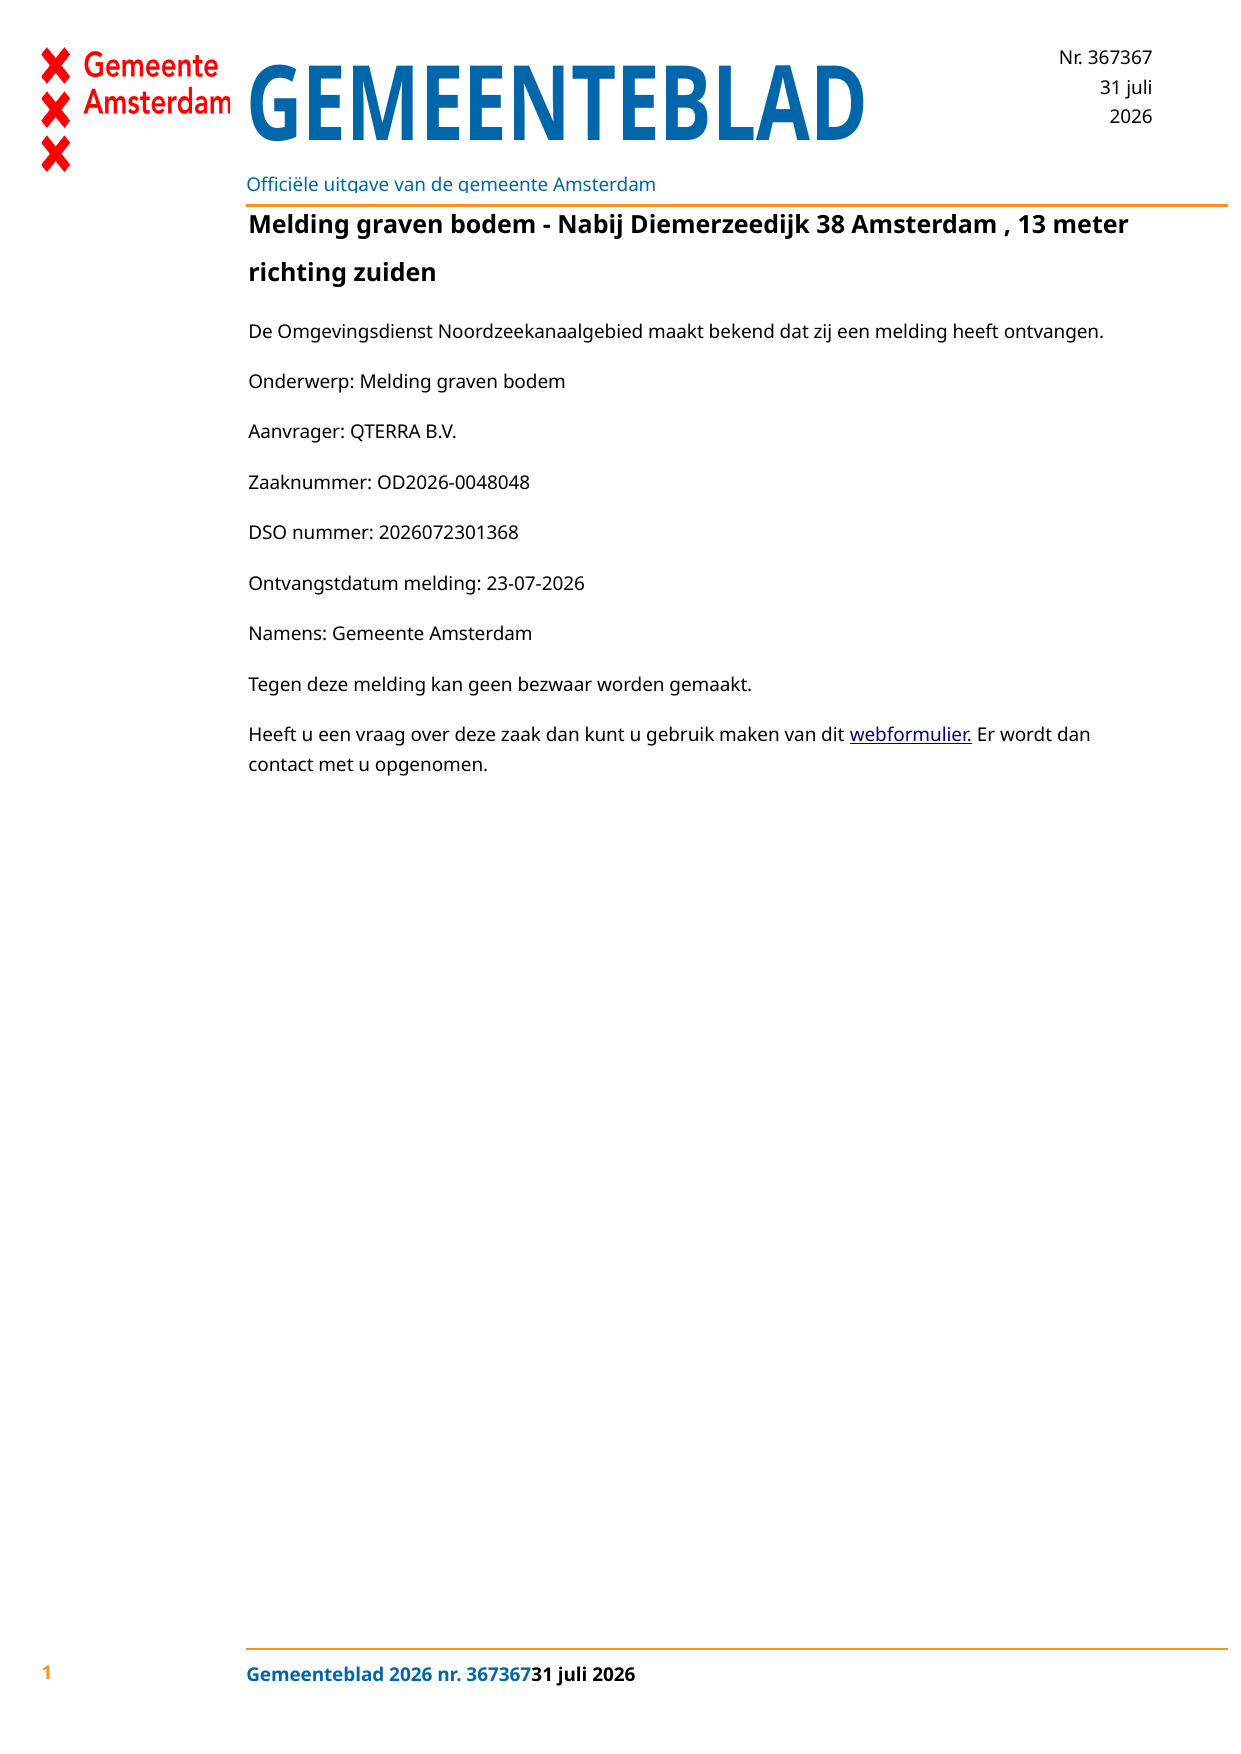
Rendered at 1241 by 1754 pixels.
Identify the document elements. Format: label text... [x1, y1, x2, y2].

text Tegen deze melding kan geen bezwaar worden gemaakt. [248, 671, 1152, 697]
text Zaaknummer: OD2026-0048048 [248, 469, 1152, 495]
text Ontvangstdatum melding: 23-07-2026 [248, 570, 1152, 596]
text Namens: Gemeente Amsterdam [248, 620, 1152, 646]
text Onderwerp: Melding graven bodem [248, 368, 1152, 394]
text DSO nummer: 2026072301368 [248, 519, 1152, 545]
text Heeft u een vraag over deze zaak dan kunt u gebruik maken van dit webformulier. Er wordt dan contact met u opgenomen. [248, 721, 1152, 777]
picture [41, 47, 231, 172]
text Aanvrager: QTERRA B.V. [248, 419, 1152, 444]
text De Omgevingsdienst Noordzeekanaalgebied maakt bekend dat zij een melding heeft ontvangen. [248, 318, 1152, 344]
text Melding graven bodem - Nabij Diemerzeedijk 38 Amsterdam , 13 meter richting zuiden [248, 207, 1152, 288]
